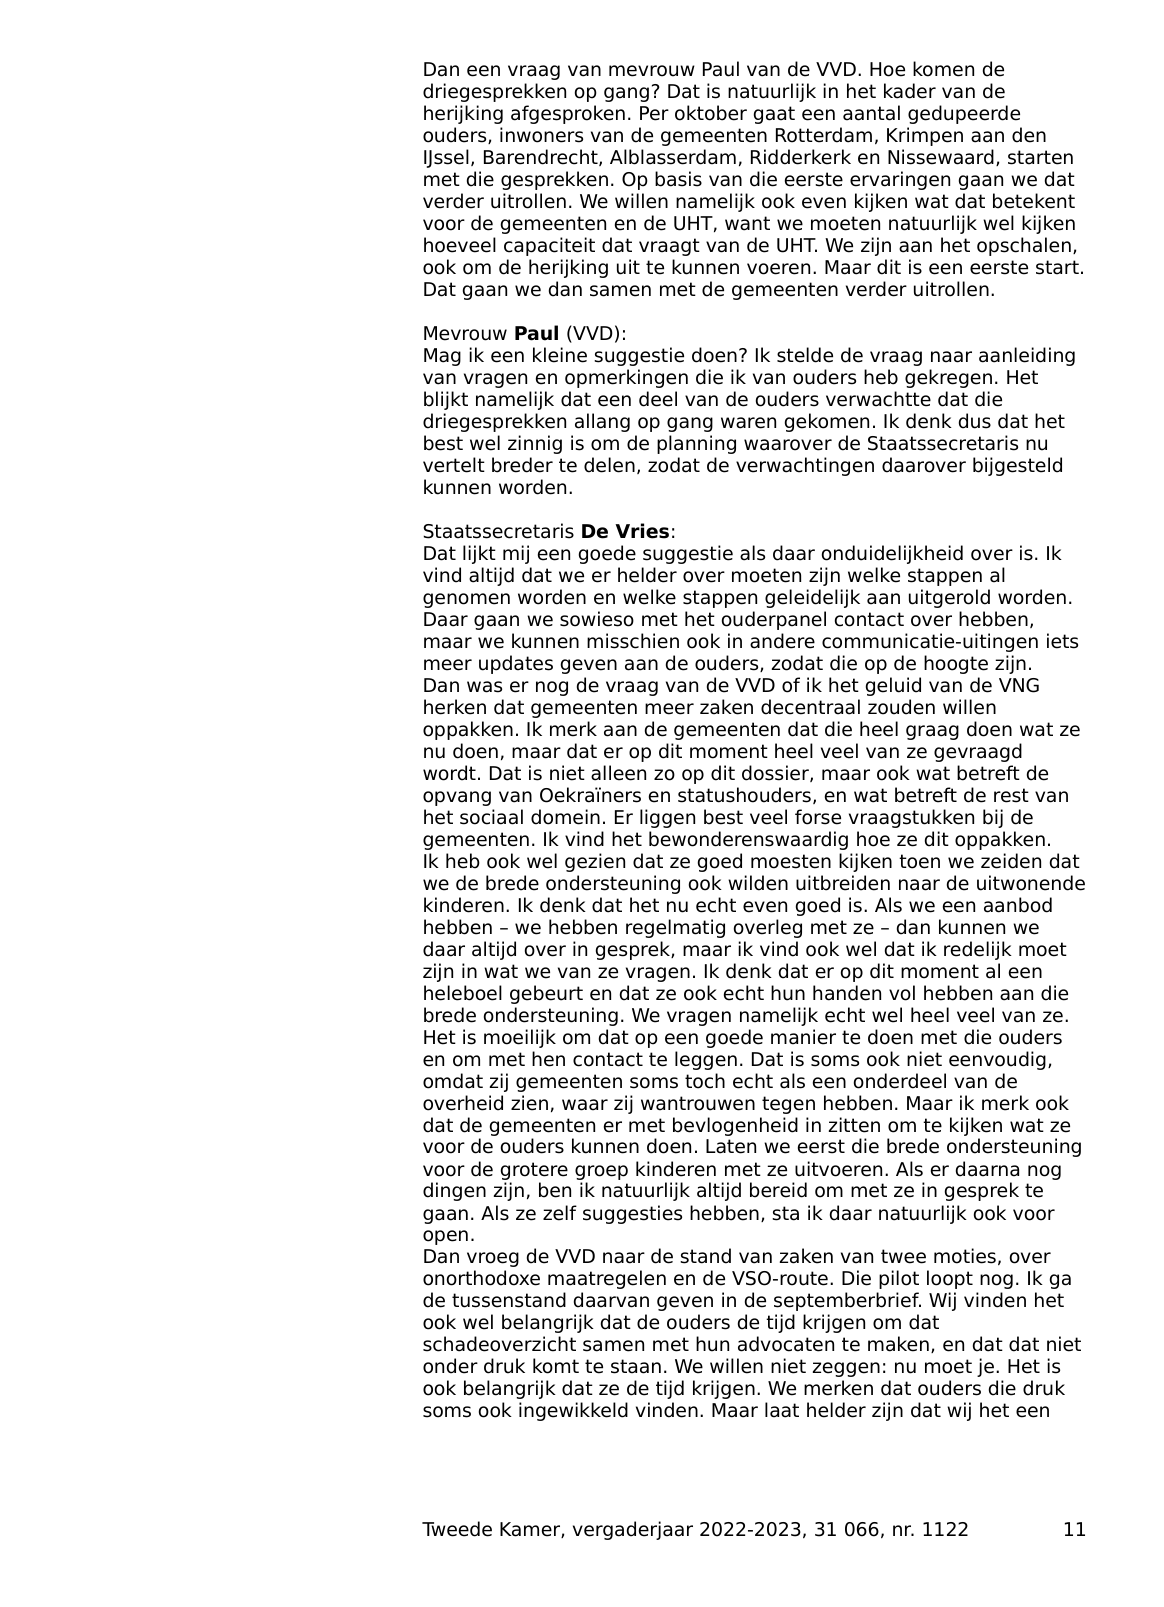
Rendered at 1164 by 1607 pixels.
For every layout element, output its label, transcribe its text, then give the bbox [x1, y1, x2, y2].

text Ik heb ook wel gezien dat ze goed moesten kijken toen we zeiden dat we de brede ondersteuning ook wilden uitbreiden naar de uitwonende kinderen. Ik denk dat het nu echt even goed is. Als we een aanbod hebben – we hebben regelmatig overleg met ze – dan kunnen we daar altijd over in gesprek, maar ik vind ook wel dat ik redelijk moet zijn in wat we van ze vragen. Ik denk dat er op dit moment al een heleboel gebeurt en dat ze ook echt hun handen vol hebben aan die brede ondersteuning. We vragen namelijk echt wel heel veel van ze. Het is moeilijk om dat op een goede manier te doen met die ouders en om met hen contact te leggen. Dat is soms ook niet eenvoudig, omdat zij gemeenten soms toch echt als een onderdeel van de overheid zien, waar zij wantrouwen tegen hebben. Maar ik merk ook dat de gemeenten er met bevlogenheid in zitten om te kijken wat ze voor de ouders kunnen doen. Laten we eerst die brede ondersteuning voor de grotere groep kinderen met ze uitvoeren. Als er daarna nog dingen zijn, ben ik natuurlijk altijd bereid om met ze in gesprek te gaan. Als ze zelf suggesties hebben, sta ik daar natuurlijk ook voor open. [422, 851, 1087, 1246]
text Mevrouw Paul (VVD): [422, 323, 1087, 345]
text Dan was er nog de vraag van de VVD of ik het geluid van de VNG herken dat gemeenten meer zaken decentraal zouden willen oppakken. Ik merk aan de gemeenten dat die heel graag doen wat ze nu doen, maar dat er op dit moment heel veel van ze gevraagd wordt. Dat is niet alleen zo op dit dossier, maar ook wat betreft de opvang van Oekraïners en statushouders, en wat betreft de rest van het sociaal domein. Er liggen best veel forse vraagstukken bij de gemeenten. Ik vind het bewonderenswaardig hoe ze dit oppakken. [422, 675, 1087, 851]
text Dan een vraag van mevrouw Paul van de VVD. Hoe komen de driegesprekken op gang? Dat is natuurlijk in het kader van de herijking afgesproken. Per oktober gaat een aantal gedupeerde ouders, inwoners van de gemeenten Rotterdam, Krimpen aan den IJssel, Barendrecht, Alblasserdam, Ridderkerk en Nissewaard, starten met die gesprekken. Op basis van die eerste ervaringen gaan we dat verder uitrollen. We willen namelijk ook even kijken wat dat betekent voor de gemeenten en de UHT, want we moeten natuurlijk wel kijken hoeveel capaciteit dat vraagt van de UHT. We zijn aan het opschalen, ook om de herijking uit te kunnen voeren. Maar dit is een eerste start. Dat gaan we dan samen met de gemeenten verder uitrollen. [422, 59, 1087, 301]
text Mag ik een kleine suggestie doen? Ik stelde de vraag naar aanleiding van vragen en opmerkingen die ik van ouders heb gekregen. Het blijkt namelijk dat een deel van de ouders verwachtte dat die driegesprekken allang op gang waren gekomen. Ik denk dus dat het best wel zinnig is om de planning waarover de Staatssecretaris nu vertelt breder te delen, zodat de verwachtingen daarover bijgesteld kunnen worden. [422, 345, 1087, 499]
text Staatssecretaris De Vries: [422, 521, 1087, 543]
text Dan vroeg de VVD naar de stand van zaken van twee moties, over onorthodoxe maatregelen en de VSO-route. Die pilot loopt nog. Ik ga de tussenstand daarvan geven in de septemberbrief. Wij vinden het ook wel belangrijk dat de ouders de tijd krijgen om dat schadeoverzicht samen met hun advocaten te maken, en dat dat niet onder druk komt te staan. We willen niet zeggen: nu moet je. Het is ook belangrijk dat ze de tijd krijgen. We merken dat ouders die druk soms ook ingewikkeld vinden. Maar laat helder zijn dat wij het een [422, 1246, 1087, 1422]
text Dat lijkt mij een goede suggestie als daar onduidelijkheid over is. Ik vind altijd dat we er helder over moeten zijn welke stappen al genomen worden en welke stappen geleidelijk aan uitgerold worden. Daar gaan we sowieso met het ouderpanel contact over hebben, maar we kunnen misschien ook in andere communicatie-uitingen iets meer updates geven aan de ouders, zodat die op de hoogte zijn. [422, 543, 1087, 675]
